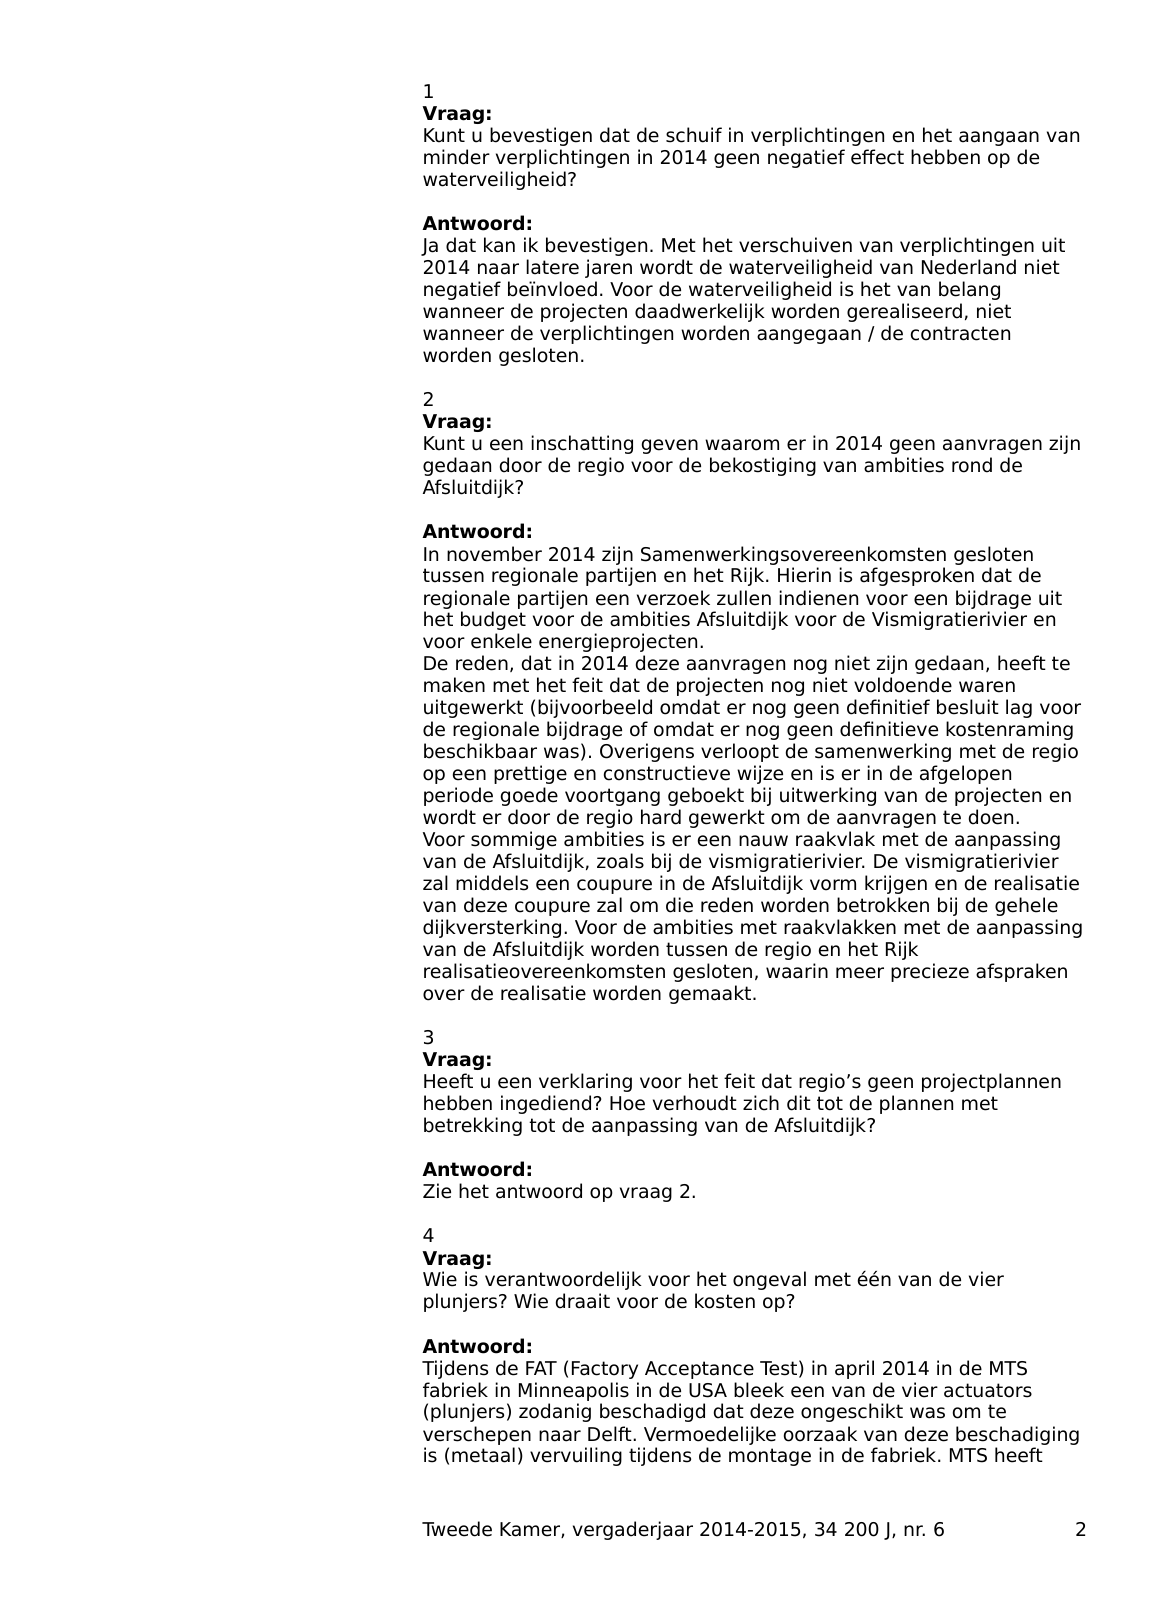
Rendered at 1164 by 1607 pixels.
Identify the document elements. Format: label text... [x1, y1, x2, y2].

text Vraag: [422, 411, 1087, 433]
text Antwoord: [422, 1336, 1087, 1357]
text Vraag: [422, 1247, 1087, 1269]
text Vraag: [422, 1049, 1087, 1071]
text Antwoord: [422, 521, 1087, 543]
text Kunt u een inschatting geven waarom er in 2014 geen aanvragen zijn gedaan door de regio voor de bekostiging van ambities rond de Afsluitdijk? [422, 433, 1087, 499]
text Ja dat kan ik bevestigen. Met het verschuiven van verplichtingen uit 2014 naar latere jaren wordt de waterveiligheid van Nederland niet negatief beïnvloed. Voor de waterveiligheid is het van belang wanneer de projecten daadwerkelijk worden gerealiseerd, niet wanneer de verplichtingen worden aangegaan / de contracten worden gesloten. [422, 235, 1087, 367]
text 4 [422, 1225, 1087, 1247]
text Tijdens de FAT (Factory Acceptance Test) in april 2014 in de MTS fabriek in Minneapolis in de USA bleek een van de vier actuators (plunjers) zodanig beschadigd dat deze ongeschikt was om te verschepen naar Delft. Vermoedelijke oorzaak van deze beschadiging is (metaal) vervuiling tijdens de montage in de fabriek. MTS heeft [422, 1357, 1087, 1467]
text Voor sommige ambities is er een nauw raakvlak met de aanpassing van de Afsluitdijk, zoals bij de vismigratierivier. De vismigratierivier zal middels een coupure in de Afsluitdijk vorm krijgen en de realisatie van deze coupure zal om die reden worden betrokken bij de gehele dijkversterking. Voor de ambities met raakvlakken met de aanpassing van de Afsluitdijk worden tussen de regio en het Rijk realisatieovereenkomsten gesloten, waarin meer precieze afspraken over de realisatie worden gemaakt. [422, 829, 1087, 1005]
text 2 [422, 389, 1087, 411]
text Heeft u een verklaring voor het feit dat regio’s geen projectplannen hebben ingediend? Hoe verhoudt zich dit tot de plannen met betrekking tot de aanpassing van de Afsluitdijk? [422, 1071, 1087, 1137]
text Antwoord: [422, 213, 1087, 235]
text Kunt u bevestigen dat de schuif in verplichtingen en het aangaan van minder verplichtingen in 2014 geen negatief effect hebben op de waterveiligheid? [422, 125, 1087, 191]
text Wie is verantwoordelijk voor het ongeval met één van de vier plunjers? Wie draait voor de kosten op? [422, 1269, 1087, 1313]
text Zie het antwoord op vraag 2. [422, 1181, 1087, 1203]
text 1 [422, 81, 1087, 103]
text De reden, dat in 2014 deze aanvragen nog niet zijn gedaan, heeft te maken met het feit dat de projecten nog niet voldoende waren uitgewerkt (bijvoorbeeld omdat er nog geen definitief besluit lag voor de regionale bijdrage of omdat er nog geen definitieve kostenraming beschikbaar was). Overigens verloopt de samenwerking met de regio op een prettige en constructieve wijze en is er in de afgelopen periode goede voortgang geboekt bij uitwerking van de projecten en wordt er door de regio hard gewerkt om de aanvragen te doen. [422, 653, 1087, 829]
text 3 [422, 1027, 1087, 1049]
text In november 2014 zijn Samenwerkingsovereenkomsten gesloten tussen regionale partijen en het Rijk. Hierin is afgesproken dat de regionale partijen een verzoek zullen indienen voor een bijdrage uit het budget voor de ambities Afsluitdijk voor de Vismigratierivier en voor enkele energieprojecten. [422, 543, 1087, 653]
text Antwoord: [422, 1159, 1087, 1181]
text Vraag: [422, 103, 1087, 125]
